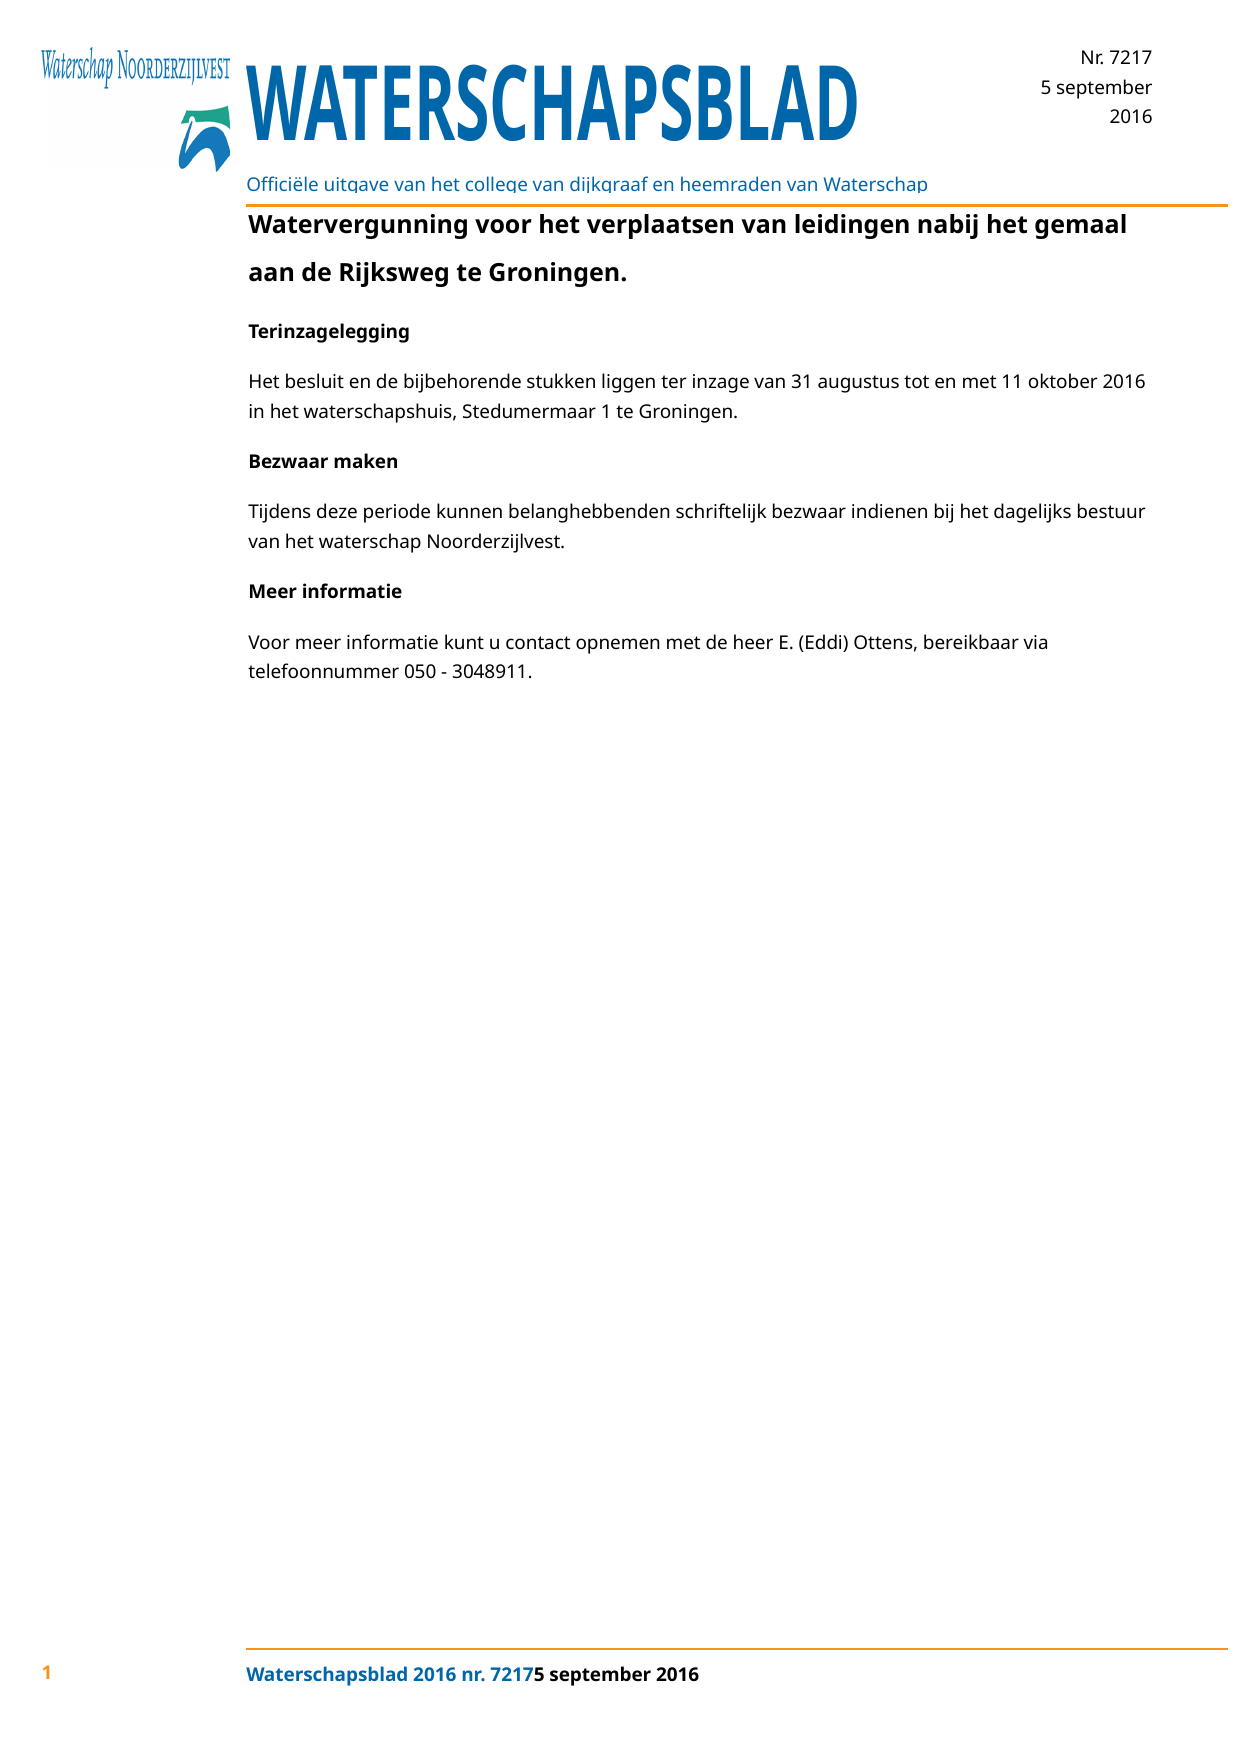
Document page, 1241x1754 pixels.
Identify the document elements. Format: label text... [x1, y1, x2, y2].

text Het besluit en de bijbehorende stukken liggen ter inzage van 31 augustus tot en met 11 oktober 2016 in het waterschapshuis, Stedumermaar 1 te Groningen. [248, 368, 1152, 424]
text Voor meer informatie kunt u contact opnemen met de heer E. (Eddi) Ottens, bereikbaar via telefoonnummer 050 - 3048911. [248, 629, 1152, 684]
text Tijdens deze periode kunnen belanghebbenden schriftelijk bezwaar indienen bij het dagelijks bestuur van het waterschap Noorderzijlvest. [248, 499, 1152, 554]
text Terinzagelegging [248, 318, 1152, 344]
picture [41, 47, 231, 172]
text Watervergunning voor het verplaatsen van leidingen nabij het gemaal aan de Rijksweg te Groningen. [248, 207, 1152, 288]
text Bezwaar maken [248, 448, 1152, 474]
text Meer informatie [248, 579, 1152, 604]
